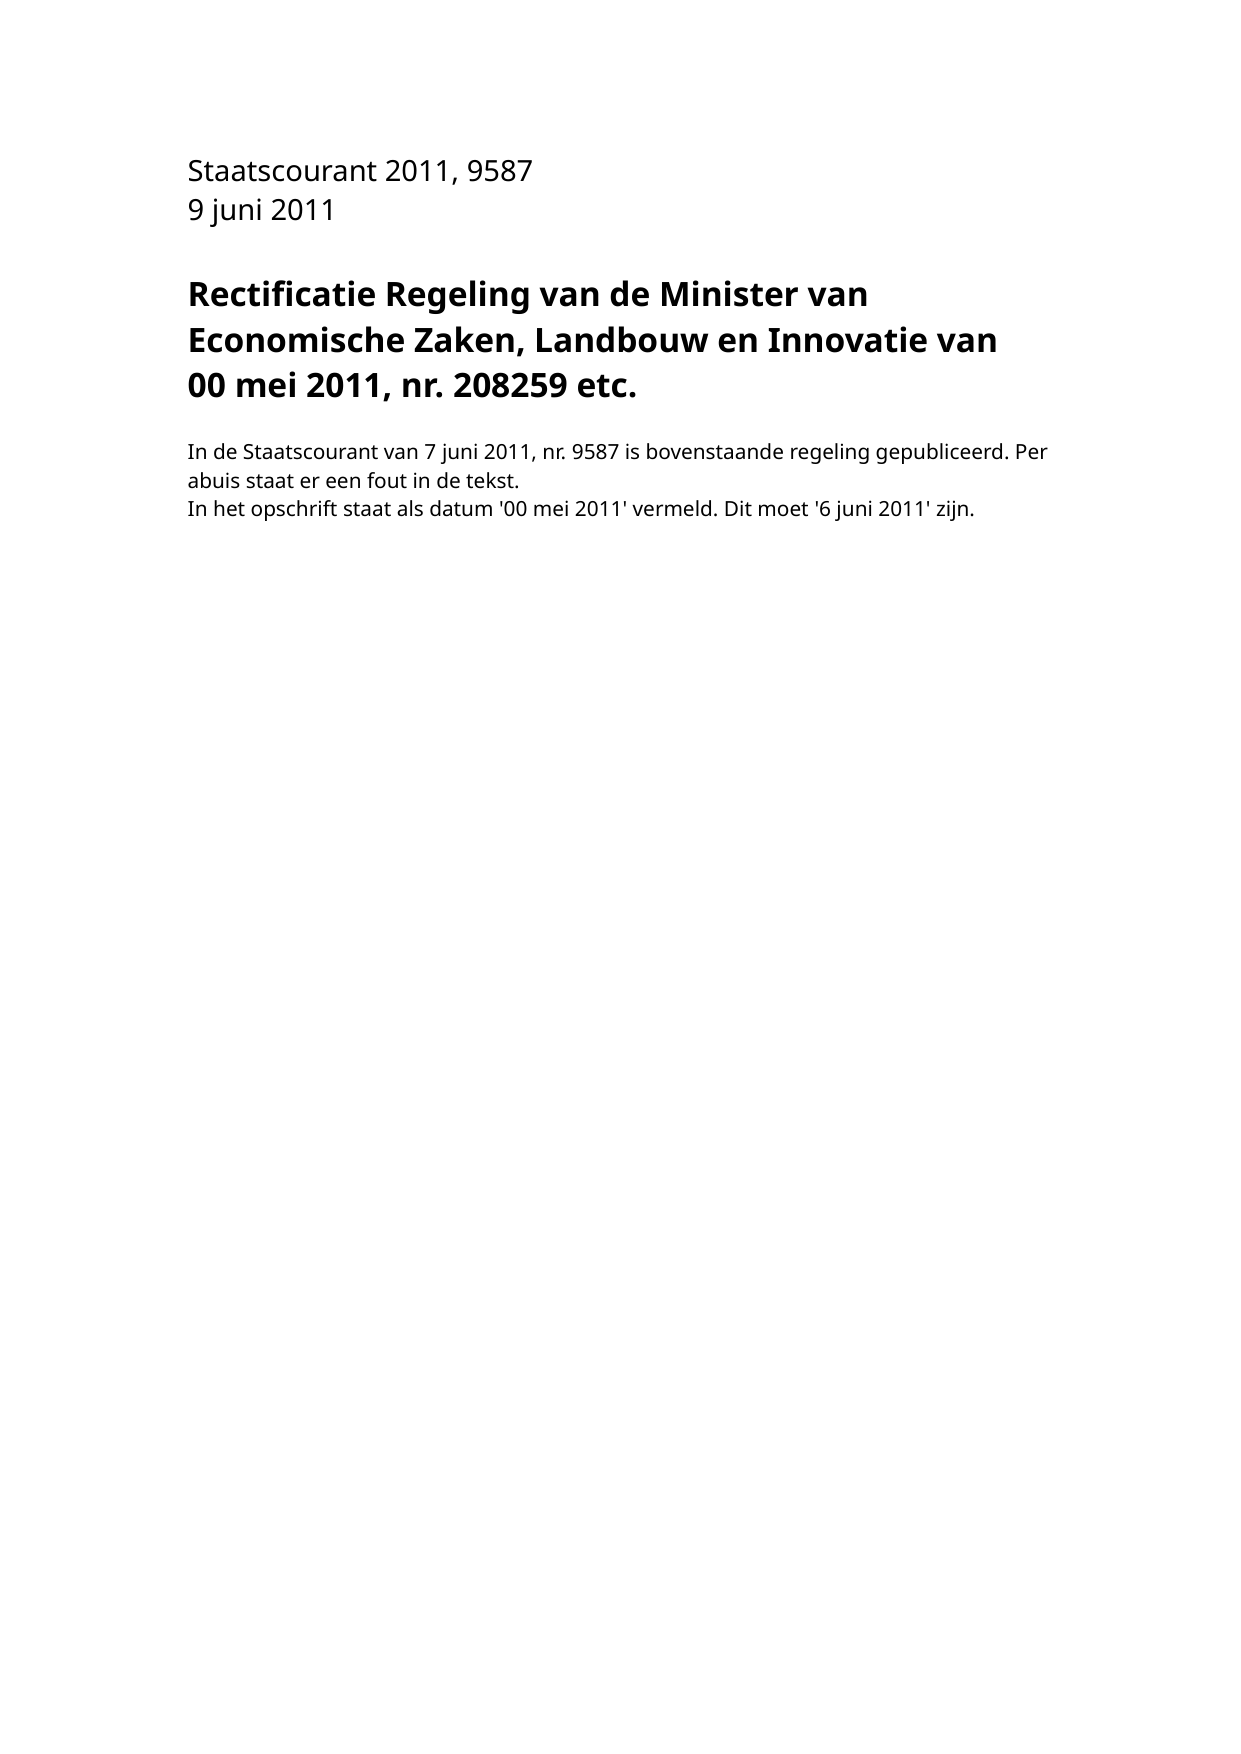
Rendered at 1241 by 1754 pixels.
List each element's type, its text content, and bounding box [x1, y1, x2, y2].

text Staatscourant 2011, 9587 [187, 150, 1053, 190]
subtitle Rectificatie Regeling van de Minister van Economische Zaken, Landbouw en Innovatie van 00 mei 2011, nr. 208259 etc. [187, 271, 1053, 407]
text In het opschrift staat als datum '00 mei 2011' vermeld. Dit moet '6 juni 2011' zijn. [187, 494, 1053, 523]
text 9 juni 2011 [187, 190, 1053, 229]
text In de Staatscourant van 7 juni 2011, nr. 9587 is bovenstaande regeling gepubliceerd. Per abuis staat er een fout in de tekst. [187, 437, 1053, 494]
